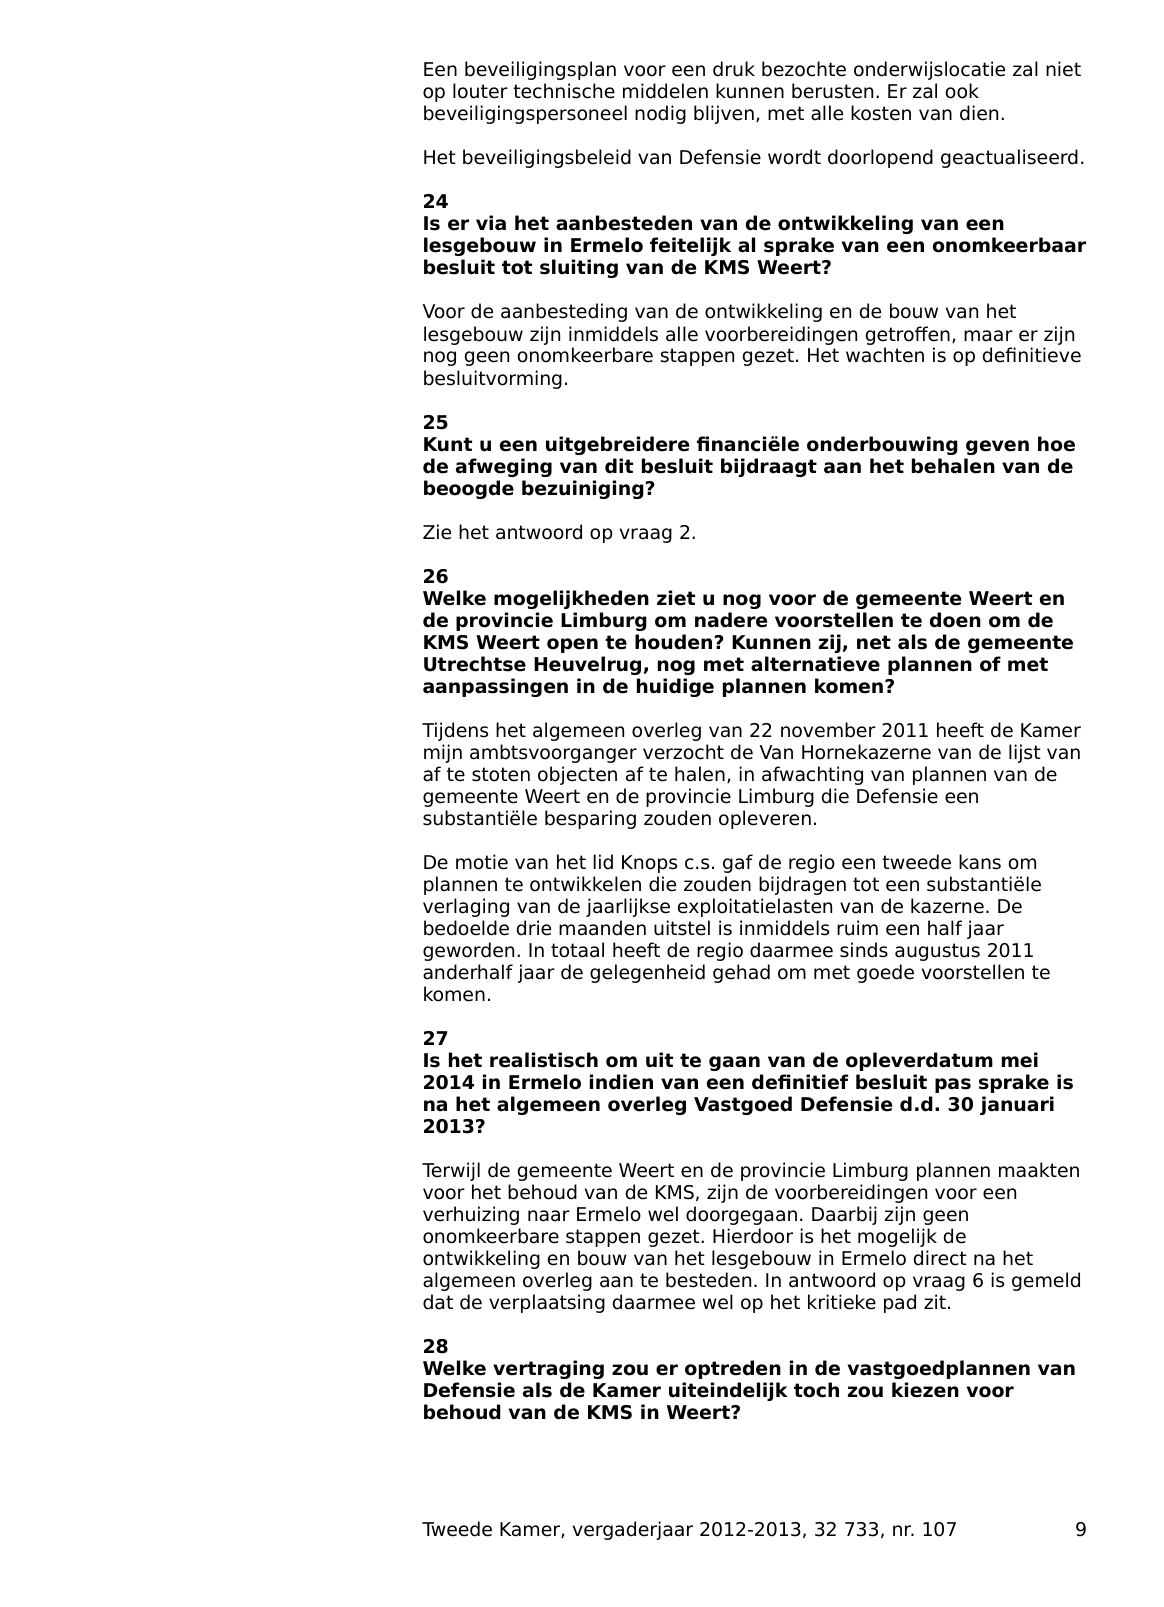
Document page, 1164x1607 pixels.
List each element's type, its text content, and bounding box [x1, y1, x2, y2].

text Kunt u een uitgebreidere financiële onderbouwing geven hoe de afweging van dit besluit bijdraagt aan het behalen van de beoogde bezuiniging? [422, 433, 1087, 499]
text 25 [422, 412, 1087, 433]
text 24 [422, 191, 1087, 213]
text 26 [422, 566, 1087, 588]
text Zie het antwoord op vraag 2. [422, 522, 1087, 544]
text Het beveiligingsbeleid van Defensie wordt doorlopend geactualiseerd. [422, 147, 1087, 169]
text Tijdens het algemeen overleg van 22 november 2011 heeft de Kamer mijn ambtsvoorganger verzocht de Van Hornekazerne van de lijst van af te stoten objecten af te halen, in afwachting van plannen van de gemeente Weert en de provincie Limburg die Defensie een substantiële besparing zouden opleveren. [422, 720, 1087, 830]
text Is er via het aanbesteden van de ontwikkeling van een lesgebouw in Ermelo feitelijk al sprake van een onomkeerbaar besluit tot sluiting van de KMS Weert? [422, 213, 1087, 279]
text Een beveiligingsplan voor een druk bezochte onderwijslocatie zal niet op louter technische middelen kunnen berusten. Er zal ook beveiligingspersoneel nodig blijven, met alle kosten van dien. [422, 59, 1087, 125]
text Terwijl de gemeente Weert en de provincie Limburg plannen maakten voor het behoud van de KMS, zijn de voorbereidingen voor een verhuizing naar Ermelo wel doorgegaan. Daarbij zijn geen onomkeerbare stappen gezet. Hierdoor is het mogelijk de ontwikkeling en bouw van het lesgebouw in Ermelo direct na het algemeen overleg aan te besteden. In antwoord op vraag 6 is gemeld dat de verplaatsing daarmee wel op het kritieke pad zit. [422, 1160, 1087, 1314]
text 27 [422, 1028, 1087, 1050]
text Voor de aanbesteding van de ontwikkeling en de bouw van het lesgebouw zijn inmiddels alle voorbereidingen getroffen, maar er zijn nog geen onomkeerbare stappen gezet. Het wachten is op definitieve besluitvorming. [422, 301, 1087, 389]
text Welke vertraging zou er optreden in de vastgoedplannen van Defensie als de Kamer uiteindelijk toch zou kiezen voor behoud van de KMS in Weert? [422, 1358, 1087, 1424]
text De motie van het lid Knops c.s. gaf de regio een tweede kans om plannen te ontwikkelen die zouden bijdragen tot een substantiële verlaging van de jaarlijkse exploitatielasten van de kazerne. De bedoelde drie maanden uitstel is inmiddels ruim een half jaar geworden. In totaal heeft de regio daarmee sinds augustus 2011 anderhalf jaar de gelegenheid gehad om met goede voorstellen te komen. [422, 852, 1087, 1006]
text Is het realistisch om uit te gaan van de opleverdatum mei 2014 in Ermelo indien van een definitief besluit pas sprake is na het algemeen overleg Vastgoed Defensie d.d. 30 januari 2013? [422, 1050, 1087, 1138]
text 28 [422, 1336, 1087, 1358]
text Welke mogelijkheden ziet u nog voor de gemeente Weert en de provincie Limburg om nadere voorstellen te doen om de KMS Weert open te houden? Kunnen zij, net als de gemeente Utrechtse Heuvelrug, nog met alternatieve plannen of met aanpassingen in de huidige plannen komen? [422, 588, 1087, 698]
